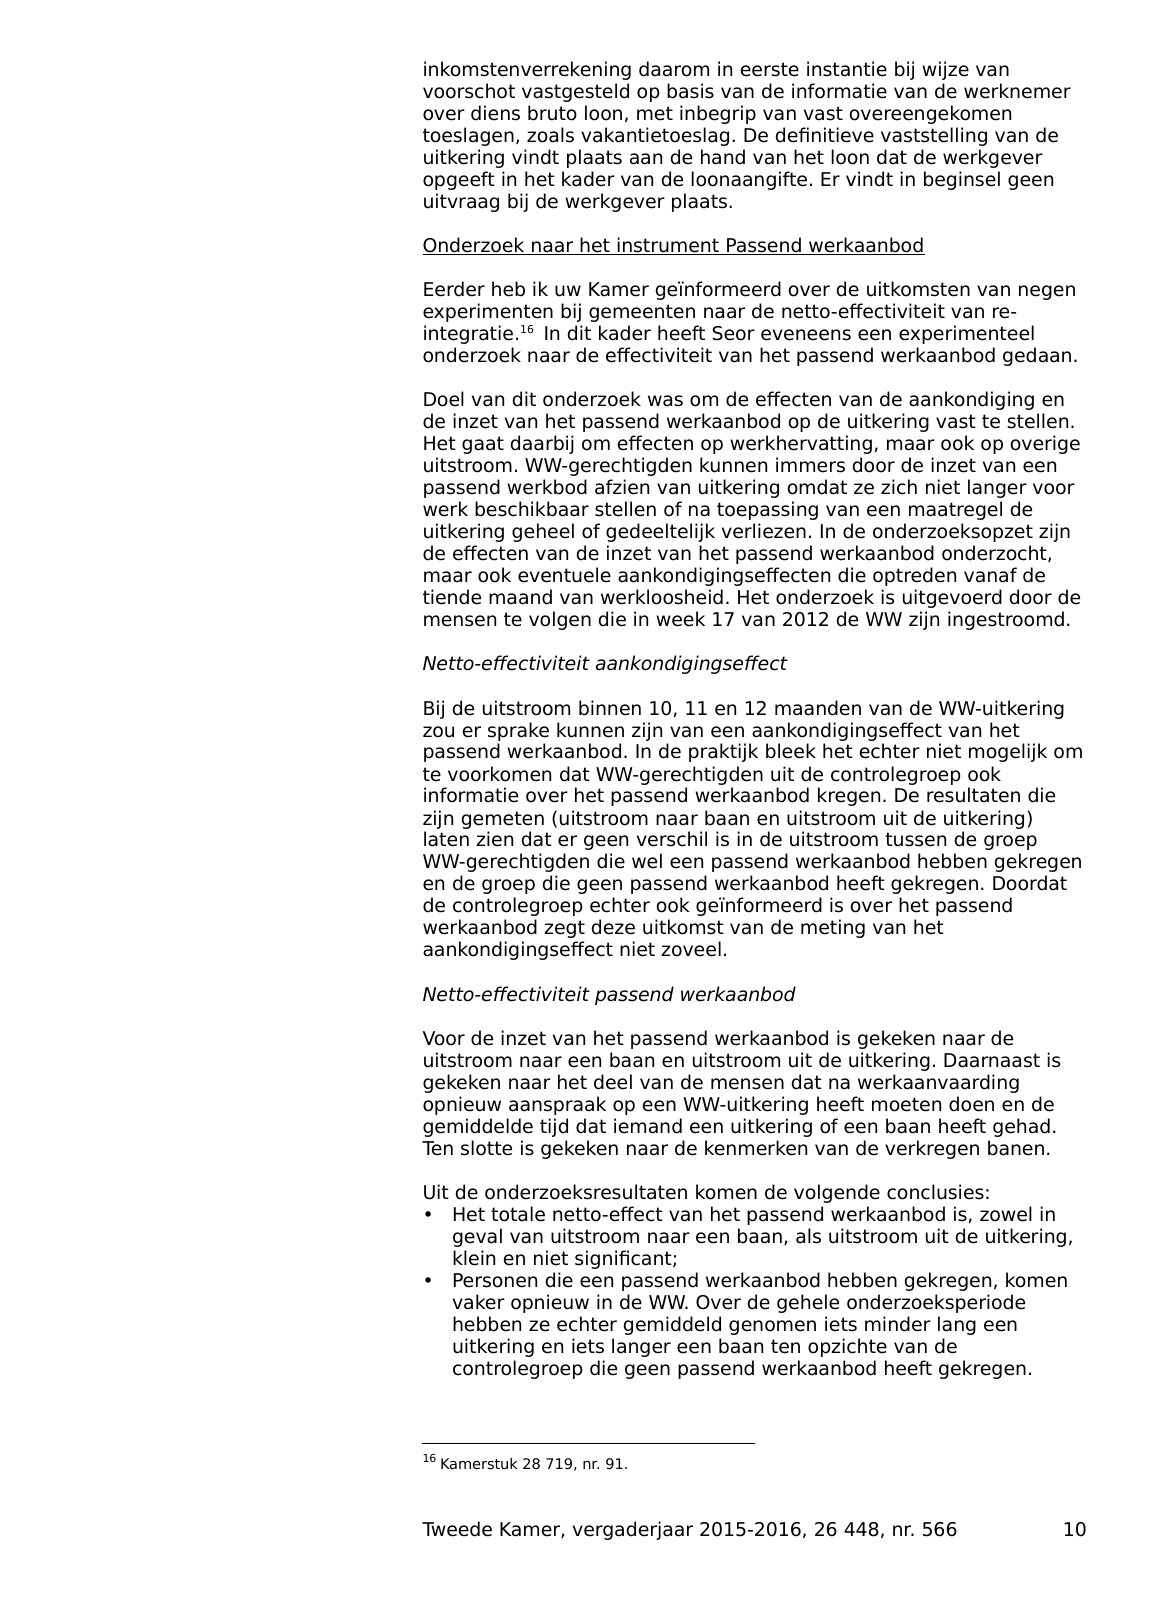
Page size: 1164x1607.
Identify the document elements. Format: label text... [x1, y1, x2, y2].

subtitle Onderzoek naar het instrument Passend werkaanbod [422, 235, 1087, 257]
subtitle Netto-effectiviteit passend werkaanbod [422, 983, 1087, 1005]
text Doel van dit onderzoek was om de effecten van de aankondiging en de inzet van het passend werkaanbod op de uitkering vast te stellen. Het gaat daarbij om effecten op werkhervatting, maar ook op overige uitstroom. WW-gerechtigden kunnen immers door de inzet van een passend werkbod afzien van uitkering omdat ze zich niet langer voor werk beschikbaar stellen of na toepassing van een maatregel de uitkering geheel of gedeeltelijk verliezen. In de onderzoeksopzet zijn de effecten van de inzet van het passend werkaanbod onderzocht, maar ook eventuele aankondigingseffecten die optreden vanaf de tiende maand van werkloosheid. Het onderzoek is uitgevoerd door de mensen te volgen die in week 17 van 2012 de WW zijn ingestroomd. [422, 389, 1087, 631]
subtitle Netto-effectiviteit aankondigingseffect [422, 653, 1087, 675]
text inkomstenverrekening daarom in eerste instantie bij wijze van voorschot vastgesteld op basis van de informatie van de werknemer over diens bruto loon, met inbegrip van vast overeengekomen toeslagen, zoals vakantietoeslag. De definitieve vaststelling van de uitkering vindt plaats aan de hand van het loon dat de werkgever opgeeft in het kader van de loonaangifte. Er vindt in beginsel geen uitvraag bij de werkgever plaats. [422, 59, 1087, 213]
text Voor de inzet van het passend werkaanbod is gekeken naar de uitstroom naar een baan en uitstroom uit de uitkering. Daarnaast is gekeken naar het deel van de mensen dat na werkaanvaarding opnieuw aanspraak op een WW-uitkering heeft moeten doen en de gemiddelde tijd dat iemand een uitkering of een baan heeft gehad. Ten slotte is gekeken naar de kenmerken van de verkregen banen. [422, 1028, 1087, 1159]
text • Personen die een passend werkaanbod hebben gekregen, komen vaker opnieuw in de WW. Over de gehele onderzoeksperiode hebben ze echter gemiddeld genomen iets minder lang een uitkering en iets langer een baan ten opzichte van de controlegroep die geen passend werkaanbod heeft gekregen. [422, 1269, 1087, 1379]
text Uit de onderzoeksresultaten komen de volgende conclusies: [422, 1182, 1087, 1204]
text Bij de uitstroom binnen 10, 11 en 12 maanden van de WW-uitkering zou er sprake kunnen zijn van een aankondigingseffect van het passend werkaanbod. In de praktijk bleek het echter niet mogelijk om te voorkomen dat WW-gerechtigden uit de controlegroep ook informatie over het passend werkaanbod kregen. De resultaten die zijn gemeten (uitstroom naar baan en uitstroom uit de uitkering) laten zien dat er geen verschil is in de uitstroom tussen de groep WW-gerechtigden die wel een passend werkaanbod hebben gekregen en de groep die geen passend werkaanbod heeft gekregen. Doordat de controlegroep echter ook geïnformeerd is over het passend werkaanbod zegt deze uitkomst van de meting van het aankondigingseffect niet zoveel. [422, 697, 1087, 961]
text Eerder heb ik uw Kamer geïnformeerd over de uitkomsten van negen experimenten bij gemeenten naar de netto-effectiviteit van re-integratie. In dit kader heeft Seor eveneens een experimenteel onderzoek naar de effectiviteit van het passend werkaanbod gedaan. [422, 279, 1087, 367]
text • Het totale netto-effect van het passend werkaanbod is, zowel in geval van uitstroom naar een baan, als uitstroom uit de uitkering, klein en niet significant; [422, 1204, 1087, 1269]
text Kamerstuk 28 719, nr. 91. [422, 1452, 1087, 1474]
